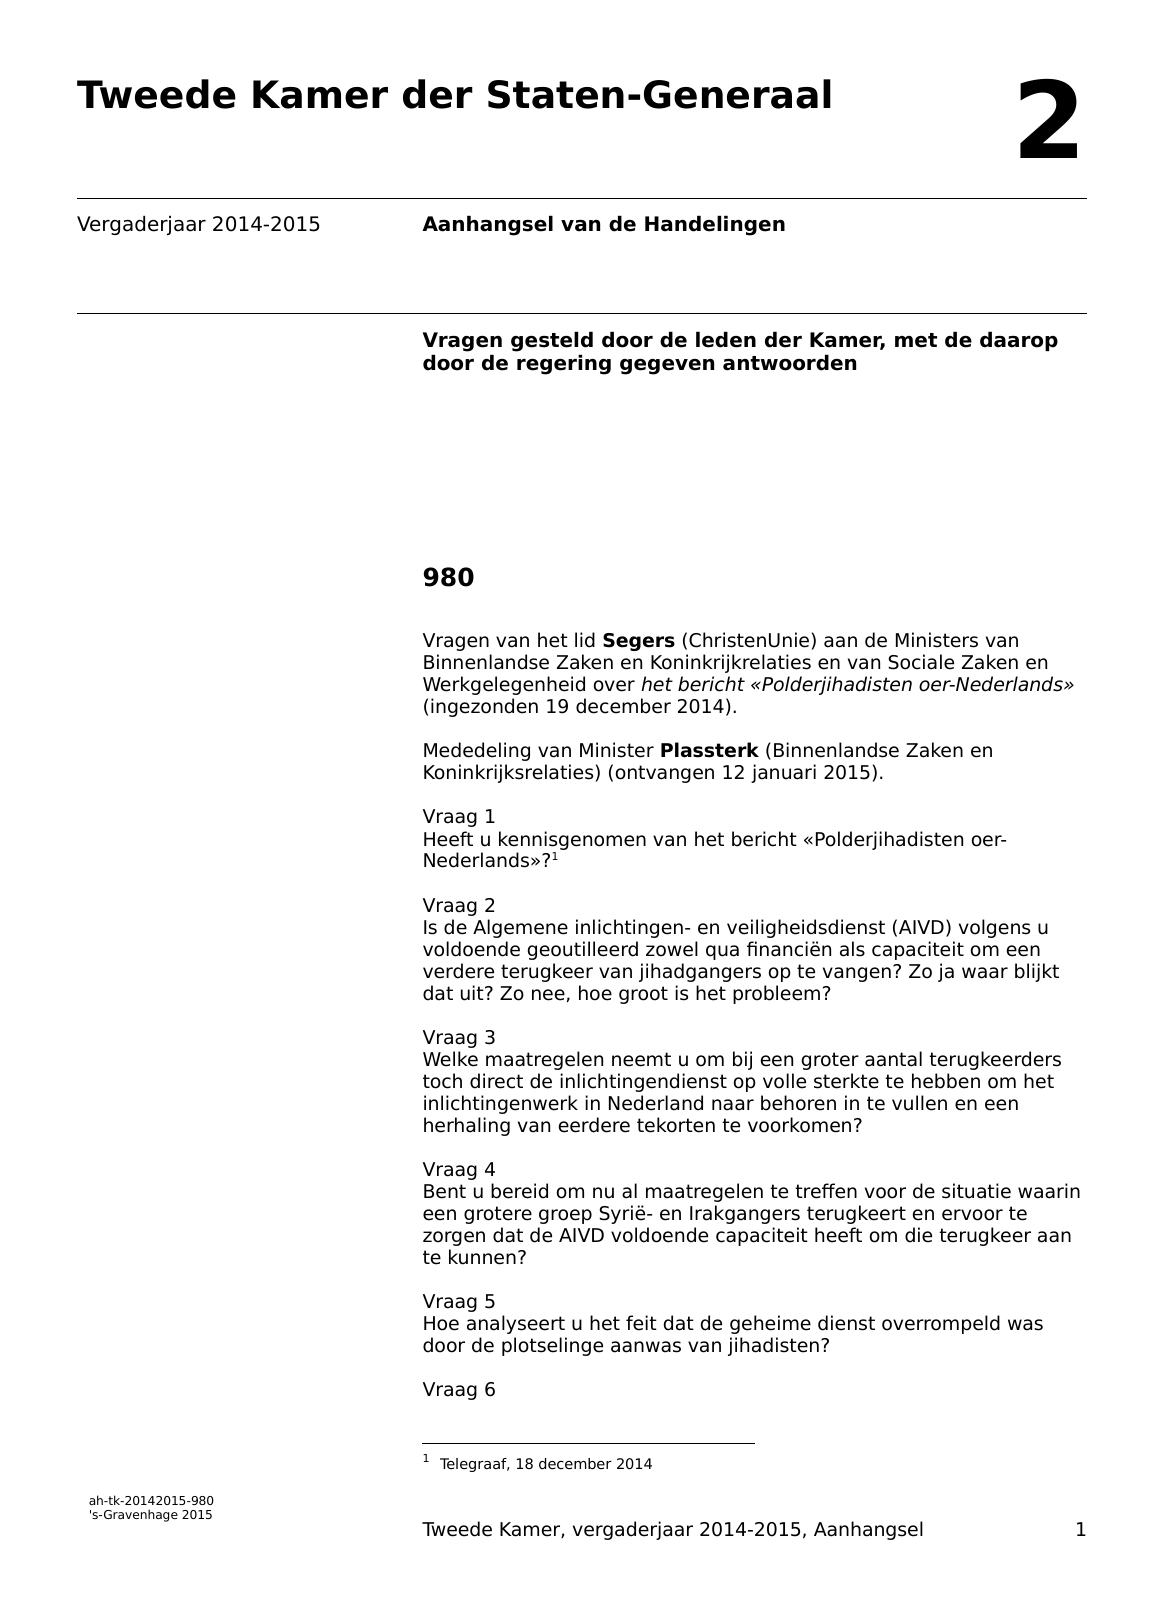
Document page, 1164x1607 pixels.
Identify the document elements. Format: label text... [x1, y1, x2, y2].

text Is de Algemene inlichtingen- en veiligheidsdienst (AIVD) volgens u voldoende geoutilleerd zowel qua financiën als capaciteit om een verdere terugkeer van jihadgangers op te vangen? Zo ja waar blijkt dat uit? Zo nee, hoe groot is het probleem? [422, 917, 1087, 1004]
text Welke maatregelen neemt u om bij een groter aantal terugkeerders toch direct de inlichtingendienst op volle sterkte te hebben om het inlichtingenwerk in Nederland naar behoren in te vullen en een herhaling van eerdere tekorten te voorkomen? [422, 1049, 1087, 1137]
text Bent u bereid om nu al maatregelen te treffen voor de situatie waarin een grotere groep Syrië- en Irakgangers terugkeert en ervoor te zorgen dat de AIVD voldoende capaciteit heeft om die terugkeer aan te kunnen? [422, 1181, 1087, 1269]
text Telegraaf, 18 december 2014 [422, 1452, 1087, 1474]
table_cell [77, 314, 422, 375]
text 980 [422, 563, 1087, 592]
table_cell Vragen gesteld door de leden der Kamer, met de daarop door de regering gegeven antwoorden [422, 314, 1087, 375]
table_cell Vergaderjaar 2014-2015 [77, 199, 422, 313]
table_cell Aanhangsel van de Handelingen [422, 199, 1087, 313]
text Heeft u kennisgenomen van het bericht «Polderjihadisten oer-Nederlands»? [422, 828, 1087, 872]
text Mededeling van Minister Plassterk (Binnenlandse Zaken en Koninkrijksrelaties) (ontvangen 12 januari 2015). [422, 740, 1087, 784]
text Vraag 1 [422, 806, 1087, 828]
table_header Tweede Kamer der Staten-Generaal [77, 59, 886, 198]
text Vraag 5 [422, 1291, 1087, 1313]
text Vraag 2 [422, 894, 1087, 917]
text 's-Gravenhage 2015 [88, 1508, 323, 1522]
text Hoe analyseert u het feit dat de geheime dienst overrompeld was door de plotselinge aanwas van jihadisten? [422, 1313, 1087, 1357]
text ah-tk-20142015-980 [88, 1494, 323, 1508]
text Vragen van het lid Segers (ChristenUnie) aan de Ministers van Binnenlandse Zaken en Koninkrijkrelaties en van Sociale Zaken en Werkgelegenheid over het bericht «Polderjihadisten oer-Nederlands» (ingezonden 19 december 2014). [422, 630, 1087, 718]
text Vraag 3 [422, 1027, 1087, 1049]
table_header 2 [886, 59, 1087, 198]
text Vraag 4 [422, 1159, 1087, 1181]
text Vraag 6 [422, 1379, 1087, 1401]
